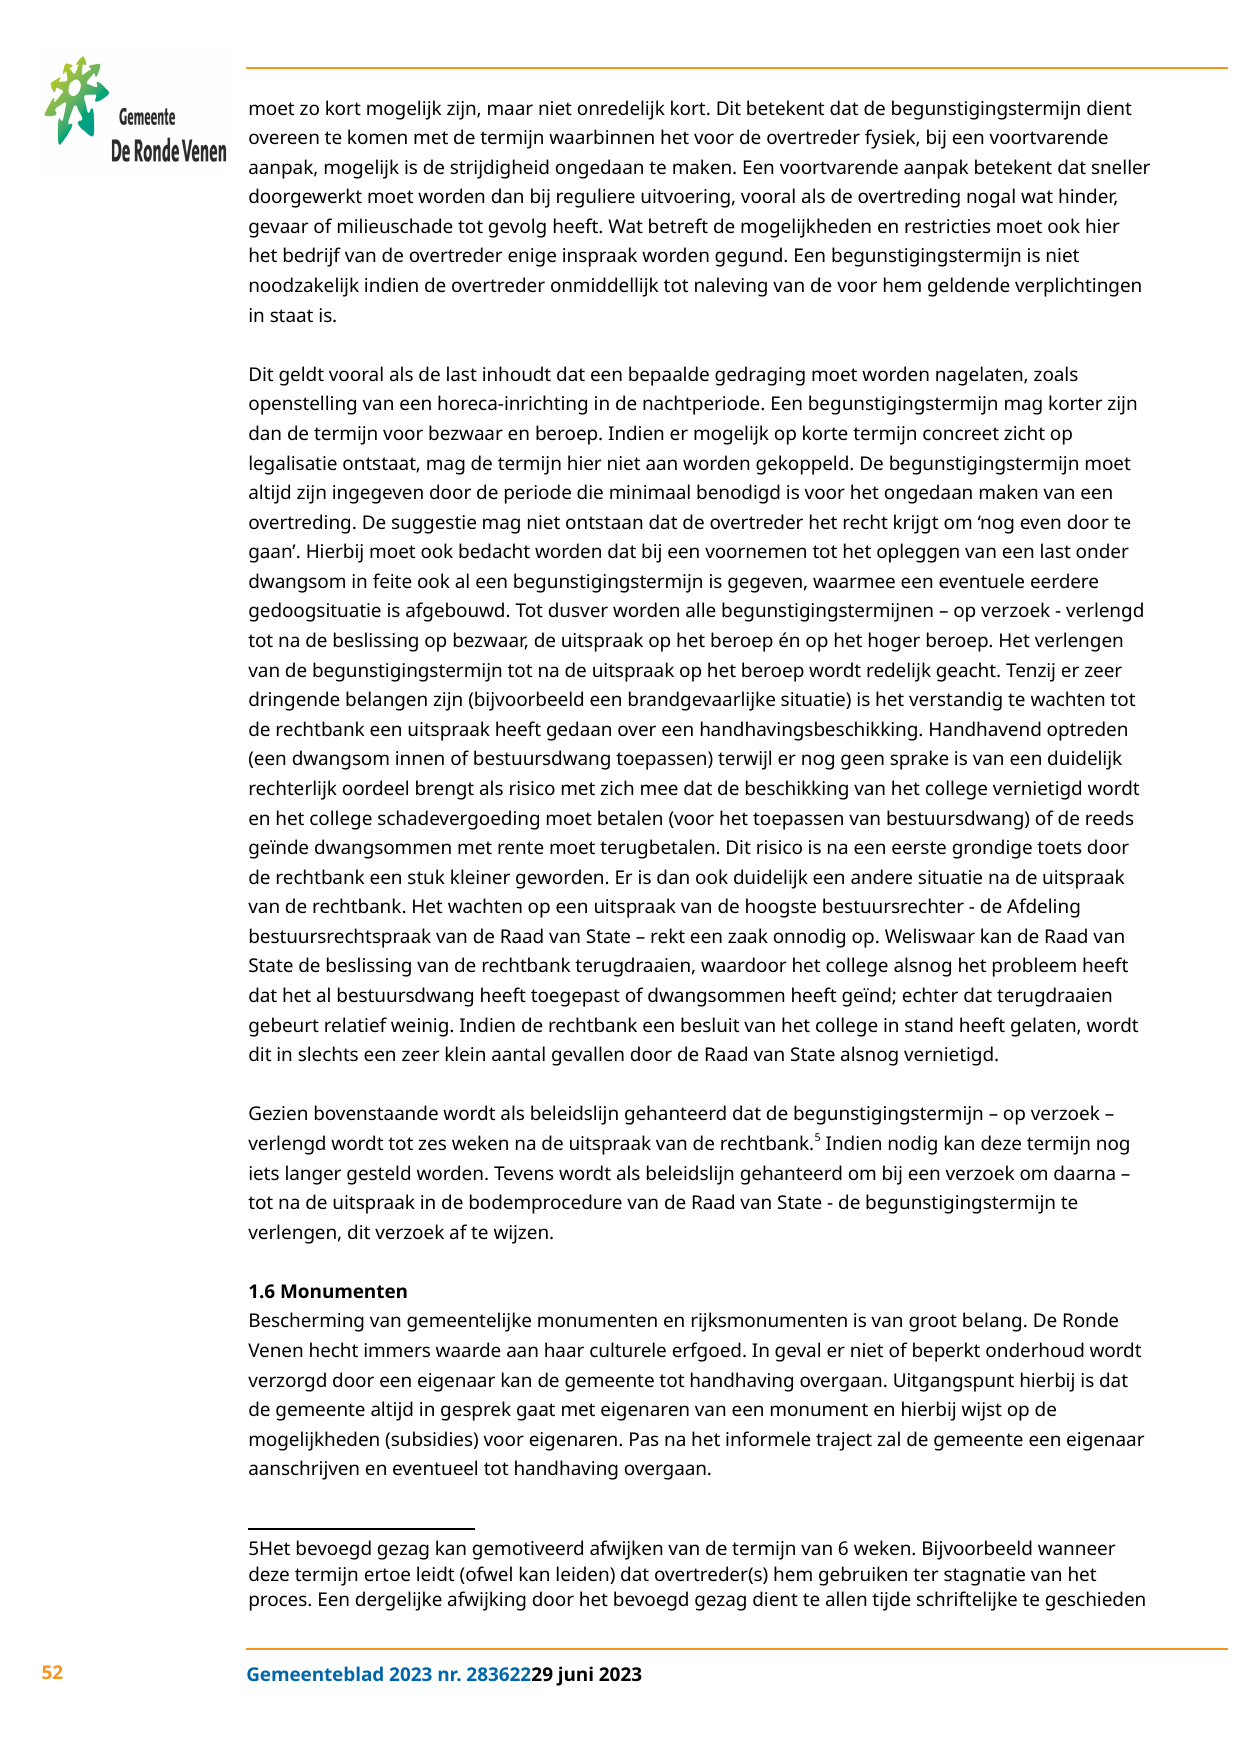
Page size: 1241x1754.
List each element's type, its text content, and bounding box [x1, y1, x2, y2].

text moet zo kort mogelijk zijn, maar niet onredelijk kort. Dit betekent dat de begunstigingstermijn dient overeen te komen met de termijn waarbinnen het voor de overtreder fysiek, bij een voortvarende aanpak, mogelijk is de strijdigheid ongedaan te maken. Een voortvarende aanpak betekent dat sneller doorgewerkt moet worden dan bij reguliere uitvoering, vooral als de overtreding nogal wat hinder, gevaar of milieuschade tot gevolg heeft. Wat betreft de mogelijkheden en restricties moet ook hier het bedrijf van de overtreder enige inspraak worden gegund. Een begunstigingstermijn is niet noodzakelijk indien de overtreder onmiddellijk tot naleving van de voor hem geldende verplichtingen in staat is. [248, 95, 1152, 328]
picture [41, 47, 231, 172]
text Het bevoegd gezag kan gemotiveerd afwijken van de termijn van 6 weken. Bijvoorbeeld wanneer deze termijn ertoe leidt (ofwel kan leiden) dat overtreder(s) hem gebruiken ter stagnatie van het proces. Een dergelijke afwijking door het bevoegd gezag dient te allen tijde schriftelijke te geschieden [248, 1535, 1152, 1612]
text 1.6 Monumenten [248, 1278, 1152, 1304]
text Bescherming van gemeentelijke monumenten en rijksmonumenten is van groot belang. De Ronde Venen hecht immers waarde aan haar culturele erfgoed. In geval er niet of beperkt onderhoud wordt verzorgd door een eigenaar kan de gemeente tot handhaving overgaan. Uitgangspunt hierbij is dat de gemeente altijd in gesprek gaat met eigenaren van een monument en hierbij wijst op de mogelijkheden (subsidies) voor eigenaren. Pas na het informele traject zal de gemeente een eigenaar aanschrijven en eventueel tot handhaving overgaan. [248, 1308, 1152, 1481]
text Gezien bovenstaande wordt als beleidslijn gehanteerd dat de begunstigingstermijn – op verzoek – verlengd wordt tot zes weken na de uitspraak van de rechtbank. Indien nodig kan deze termijn nog iets langer gesteld worden. Tevens wordt als beleidslijn gehanteerd om bij een verzoek om daarna – tot na de uitspraak in de bodemprocedure van de Raad van State - de begunstigingstermijn te verlengen, dit verzoek af te wijzen. [248, 1101, 1152, 1245]
text Dit geldt vooral als de last inhoudt dat een bepaalde gedraging moet worden nagelaten, zoals openstelling van een horeca-inrichting in de nachtperiode. Een begunstigingstermijn mag korter zijn dan de termijn voor bezwaar en beroep. Indien er mogelijk op korte termijn concreet zicht op legalisatie ontstaat, mag de termijn hier niet aan worden gekoppeld. De begunstigingstermijn moet altijd zijn ingegeven door de periode die minimaal benodigd is voor het ongedaan maken van een overtreding. De suggestie mag niet ontstaan dat de overtreder het recht krijgt om ‘nog even door te gaan’. Hierbij moet ook bedacht worden dat bij een voornemen tot het opleggen van een last onder dwangsom in feite ook al een begunstigingstermijn is gegeven, waarmee een eventuele eerdere gedoogsituatie is afgebouwd. Tot dusver worden alle begunstigingstermijnen – op verzoek - verlengd tot na de beslissing op bezwaar, de uitspraak op het beroep én op het hoger beroep. Het verlengen van de begunstigingstermijn tot na de uitspraak op het beroep wordt redelijk geacht. Tenzij er zeer dringende belangen zijn (bijvoorbeeld een brandgevaarlijke situatie) is het verstandig te wachten tot de rechtbank een uitspraak heeft gedaan over een handhavingsbeschikking. Handhavend optreden (een dwangsom innen of bestuursdwang toepassen) terwijl er nog geen sprake is van een duidelijk rechterlijk oordeel brengt als risico met zich mee dat de beschikking van het college vernietigd wordt en het college schadevergoeding moet betalen (voor het toepassen van bestuursdwang) of de reeds geïnde dwangsommen met rente moet terugbetalen. Dit risico is na een eerste grondige toets door de rechtbank een stuk kleiner geworden. Er is dan ook duidelijk een andere situatie na de uitspraak van de rechtbank. Het wachten op een uitspraak van de hoogste bestuursrechter - de Afdeling bestuursrechtspraak van de Raad van State – rekt een zaak onnodig op. Weliswaar kan de Raad van State de beslissing van de rechtbank terugdraaien, waardoor het college alsnog het probleem heeft dat het al bestuursdwang heeft toegepast of dwangsommen heeft geïnd; echter dat terugdraaien gebeurt relatief weinig. Indien de rechtbank een besluit van het college in stand heeft gelaten, wordt dit in slechts een zeer klein aantal gevallen door de Raad van State alsnog vernietigd. [248, 361, 1152, 1067]
